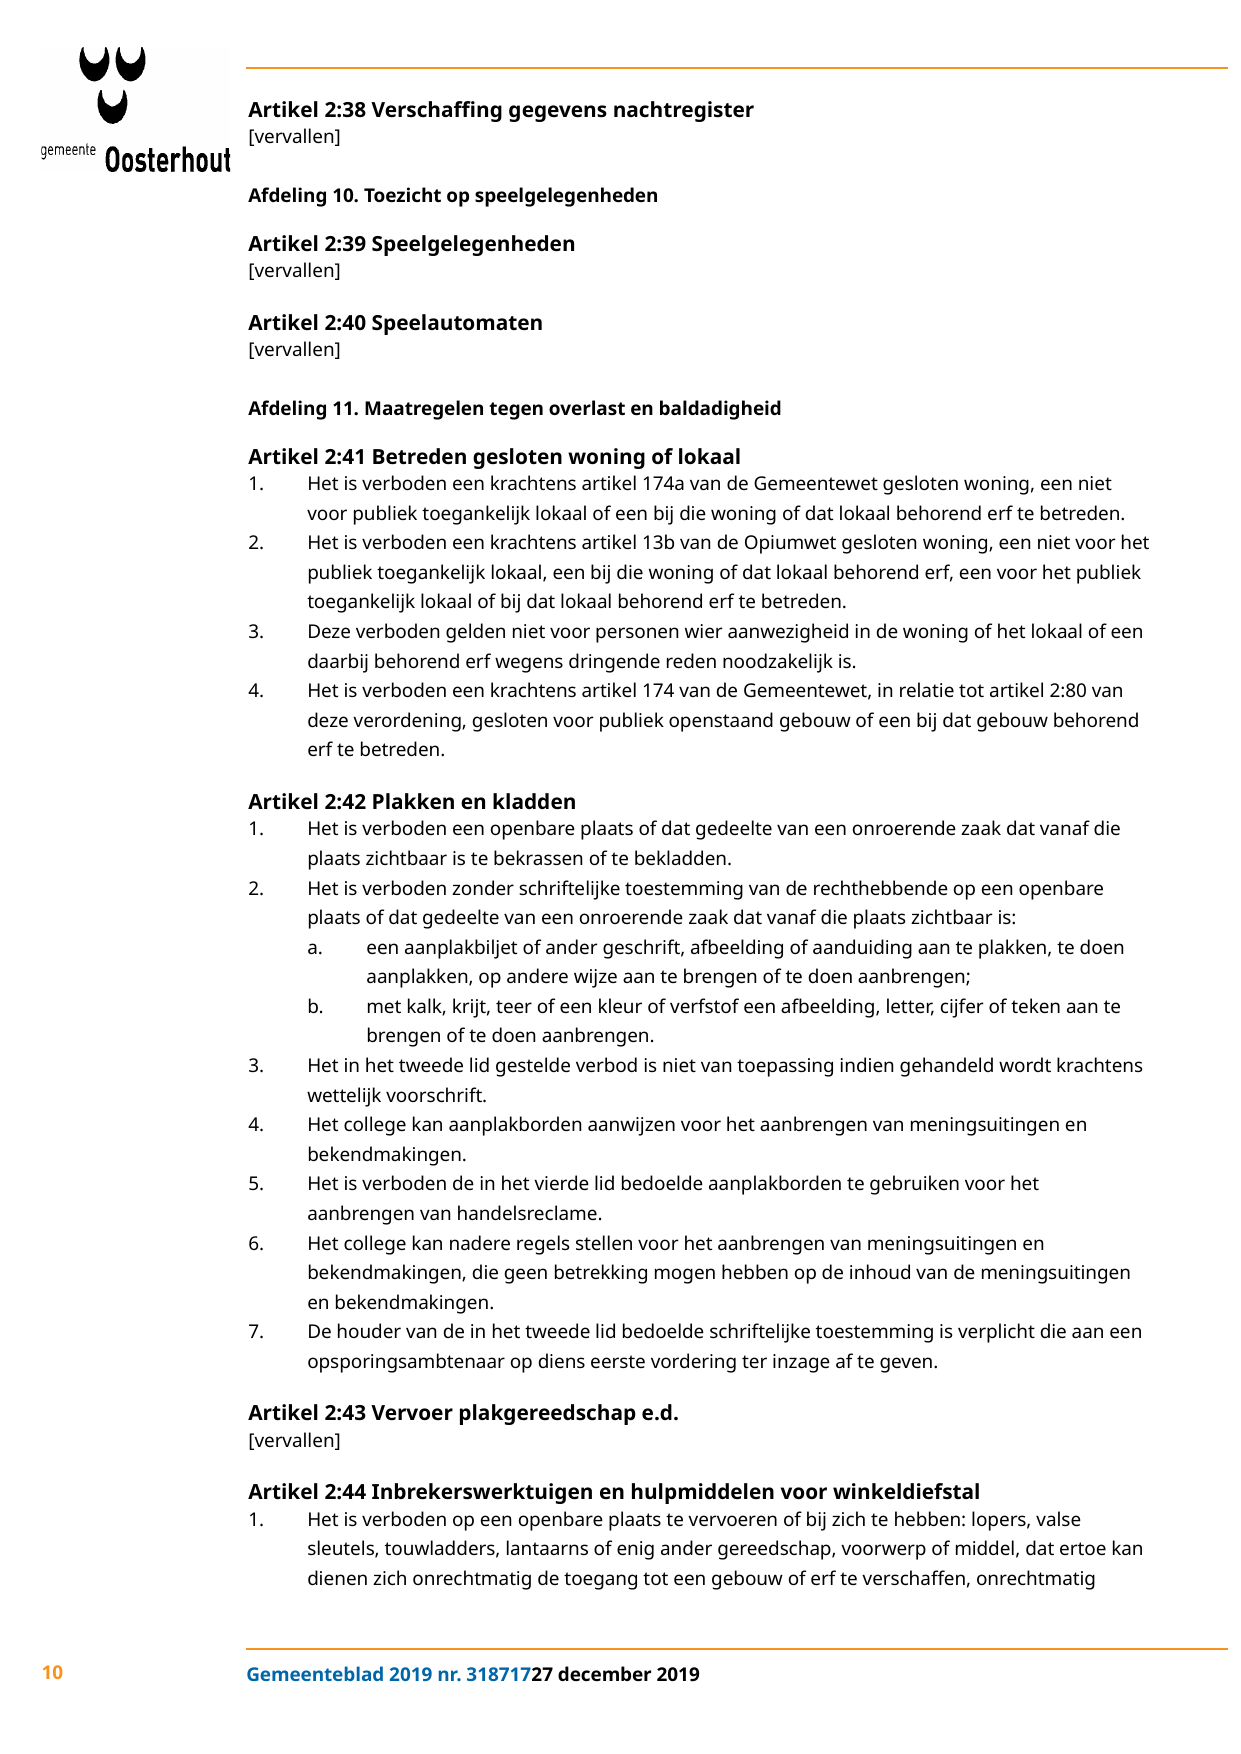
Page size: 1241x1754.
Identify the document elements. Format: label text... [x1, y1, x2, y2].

text Artikel 2:40 Speelautomaten [248, 308, 1152, 336]
text Artikel 2:43 Vervoer plakgereedschap e.d. [248, 1398, 1152, 1427]
text Artikel 2:42 Plakken en kladden [248, 787, 1152, 816]
list Het is verboden een krachtens artikel 13b van de Opiumwet gesloten woning, een niet voor het publiek toegankelijk lokaal, een bij die woning of dat lokaal behorend erf, een voor het publiek toegankelijk lokaal of bij dat lokaal behorend erf te betreden. [248, 529, 1152, 614]
text Artikel 2:41 Betreden gesloten woning of lokaal [248, 442, 1152, 470]
text [vervallen] [248, 1427, 1152, 1453]
text Afdeling 10. Toezicht op speelgelegenheden [248, 182, 1152, 208]
list Het is verboden een krachtens artikel 174a van de Gemeentewet gesloten woning, een niet voor publiek toegankelijk lokaal of een bij die woning of dat lokaal behorend erf te betreden. [248, 470, 1152, 526]
text Artikel 2:39 Speelgelegenheden [248, 229, 1152, 257]
text Afdeling 11. Maatregelen tegen overlast en baldadigheid [248, 395, 1152, 421]
list Het college kan nadere regels stellen voor het aanbrengen van meningsuitingen en bekendmakingen, die geen betrekking mogen hebben op de inhoud van de meningsuitingen en bekendmakingen. [248, 1230, 1152, 1314]
picture [41, 47, 231, 172]
list Deze verboden gelden niet voor personen wier aanwezigheid in de woning of het lokaal of een daarbij behorend erf wegens dringende reden noodzakelijk is. [248, 618, 1152, 674]
text Artikel 2:44 Inbrekerswerktuigen en hulpmiddelen voor winkeldiefstal [248, 1477, 1152, 1506]
list Het is verboden de in het vierde lid bedoelde aanplakborden te gebruiken voor het aanbrengen van handelsreclame. [248, 1171, 1152, 1226]
list Het is verboden op een openbare plaats te vervoeren of bij zich te hebben: lopers, valse sleutels, touwladders, lantaarns of enig ander gereedschap, voorwerp of middel, dat ertoe kan dienen zich onrechtmatig de toegang tot een gebouw of erf te verschaffen, onrechtmatig [248, 1506, 1152, 1591]
list met kalk, krijt, teer of een kleur of verfstof een afbeelding, letter, cijfer of teken aan te brengen of te doen aanbrengen. [307, 993, 1152, 1048]
list een aanplakbiljet of ander geschrift, afbeelding of aanduiding aan te plakken, te doen aanplakken, op andere wijze aan te brengen of te doen aanbrengen; [307, 934, 1152, 989]
text [vervallen] [248, 257, 1152, 283]
list De houder van de in het tweede lid bedoelde schriftelijke toestemming is verplicht die aan een opsporingsambtenaar op diens eerste vordering ter inzage af te geven. [248, 1318, 1152, 1374]
list Het college kan aanplakborden aanwijzen voor het aanbrengen van meningsuitingen en bekendmakingen. [248, 1111, 1152, 1167]
list Het is verboden een openbare plaats of dat gedeelte van een onroerende zaak dat vanaf die plaats zichtbaar is te bekrassen of te bekladden. [248, 816, 1152, 871]
list Het in het tweede lid gestelde verbod is niet van toepassing indien gehandeld wordt krachtens wettelijk voorschrift. [248, 1052, 1152, 1107]
text [vervallen] [248, 336, 1152, 362]
text Artikel 2:38 Verschaffing gegevens nachtregister [248, 95, 1152, 123]
list Het is verboden zonder schriftelijke toestemming van de rechthebbende op een openbare plaats of dat gedeelte van een onroerende zaak dat vanaf die plaats zichtbaar is: [248, 875, 1152, 930]
text [vervallen] [248, 123, 1152, 149]
list Het is verboden een krachtens artikel 174 van de Gemeentewet, in relatie tot artikel 2:80 van deze verordening, gesloten voor publiek openstaand gebouw of een bij dat gebouw behorend erf te betreden. [248, 677, 1152, 762]
